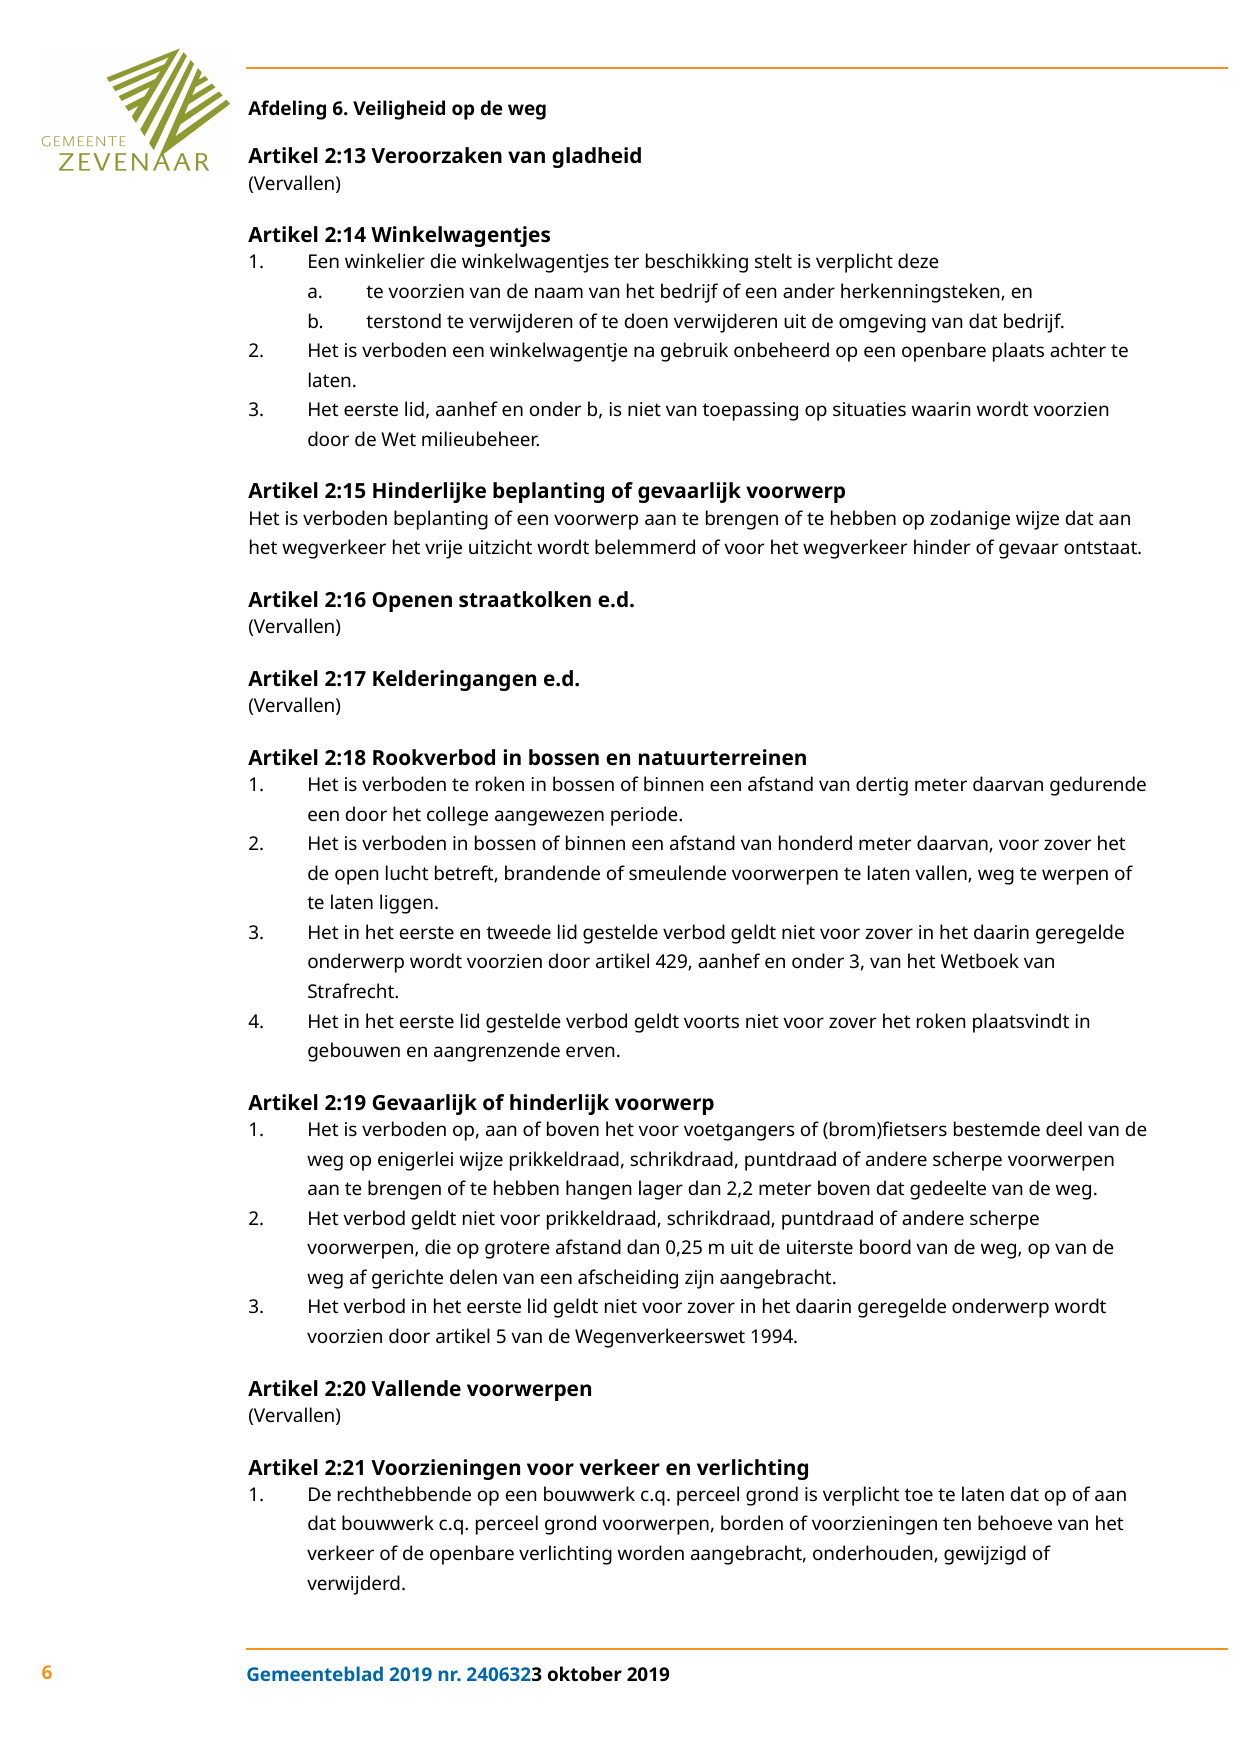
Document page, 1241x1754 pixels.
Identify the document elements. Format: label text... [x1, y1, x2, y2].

list Het is verboden op, aan of boven het voor voetgangers of (brom)fietsers bestemde deel van de weg op enigerlei wijze prikkeldraad, schrikdraad, puntdraad of andere scherpe voorwerpen aan te brengen of te hebben hangen lager dan 2,2 meter boven dat gedeelte van de weg. [248, 1116, 1152, 1201]
list terstond te verwijderen of te doen verwijderen uit de omgeving van dat bedrijf. [307, 308, 1152, 333]
list Een winkelier die winkelwagentjes ter beschikking stelt is verplicht deze [248, 249, 1152, 274]
text (Vervallen) [248, 170, 1152, 196]
list Het eerste lid, aanhef en onder b, is niet van toepassing op situaties waarin wordt voorzien door de Wet milieubeheer. [248, 397, 1152, 452]
list Het in het eerste en tweede lid gestelde verbod geldt niet voor zover in het daarin geregelde onderwerp wordt voorzien door artikel 429, aanhef en onder 3, van het Wetboek van Strafrecht. [248, 919, 1152, 1004]
text (Vervallen) [248, 1402, 1152, 1428]
list te voorzien van de naam van het bedrijf of een ander herkenningsteken, en [307, 278, 1152, 304]
text Het is verboden beplanting of een voorwerp aan te brengen of te hebben op zodanige wijze dat aan het wegverkeer het vrije uitzicht wordt belemmerd of voor het wegverkeer hinder of gevaar ontstaat. [248, 505, 1152, 560]
text (Vervallen) [248, 692, 1152, 718]
list Het verbod geldt niet voor prikkeldraad, schrikdraad, puntdraad of andere scherpe voorwerpen, die op grotere afstand dan 0,25 m uit de uiterste boord van de weg, op van de weg af gerichte delen van een afscheiding zijn aangebracht. [248, 1205, 1152, 1290]
text Artikel 2:18 Rookverbod in bossen en natuurterreinen [248, 743, 1152, 771]
text Artikel 2:16 Openen straatkolken e.d. [248, 585, 1152, 613]
list Het in het eerste lid gestelde verbod geldt voorts niet voor zover het roken plaatsvindt in gebouwen en aangrenzende erven. [248, 1008, 1152, 1063]
list Het verbod in het eerste lid geldt niet voor zover in het daarin geregelde onderwerp wordt voorzien door artikel 5 van de Wegenverkeerswet 1994. [248, 1294, 1152, 1349]
text (Vervallen) [248, 613, 1152, 639]
list Het is verboden in bossen of binnen een afstand van honderd meter daarvan, voor zover het de open lucht betreft, brandende of smeulende voorwerpen te laten vallen, weg te werpen of te laten liggen. [248, 830, 1152, 915]
text Artikel 2:19 Gevaarlijk of hinderlijk voorwerp [248, 1088, 1152, 1116]
list Het is verboden een winkelwagentje na gebruik onbeheerd op een openbare plaats achter te laten. [248, 337, 1152, 393]
list De rechthebbende op een bouwwerk c.q. perceel grond is verplicht toe te laten dat op of aan dat bouwwerk c.q. perceel grond voorwerpen, borden of voorzieningen ten behoeve van het verkeer of de openbare verlichting worden aangebracht, onderhouden, gewijzigd of verwijderd. [248, 1481, 1152, 1596]
text Artikel 2:13 Veroorzaken van gladheid [248, 141, 1152, 170]
text Artikel 2:20 Vallende voorwerpen [248, 1374, 1152, 1402]
text Artikel 2:21 Voorzieningen voor verkeer en verlichting [248, 1453, 1152, 1481]
text Artikel 2:17 Kelderingangen e.d. [248, 664, 1152, 692]
text Artikel 2:15 Hinderlijke beplanting of gevaarlijk voorwerp [248, 477, 1152, 505]
picture [41, 47, 231, 172]
text Artikel 2:14 Winkelwagentjes [248, 220, 1152, 249]
list Het is verboden te roken in bossen of binnen een afstand van dertig meter daarvan gedurende een door het college aangewezen periode. [248, 771, 1152, 826]
text Afdeling 6. Veiligheid op de weg [248, 95, 1152, 121]
